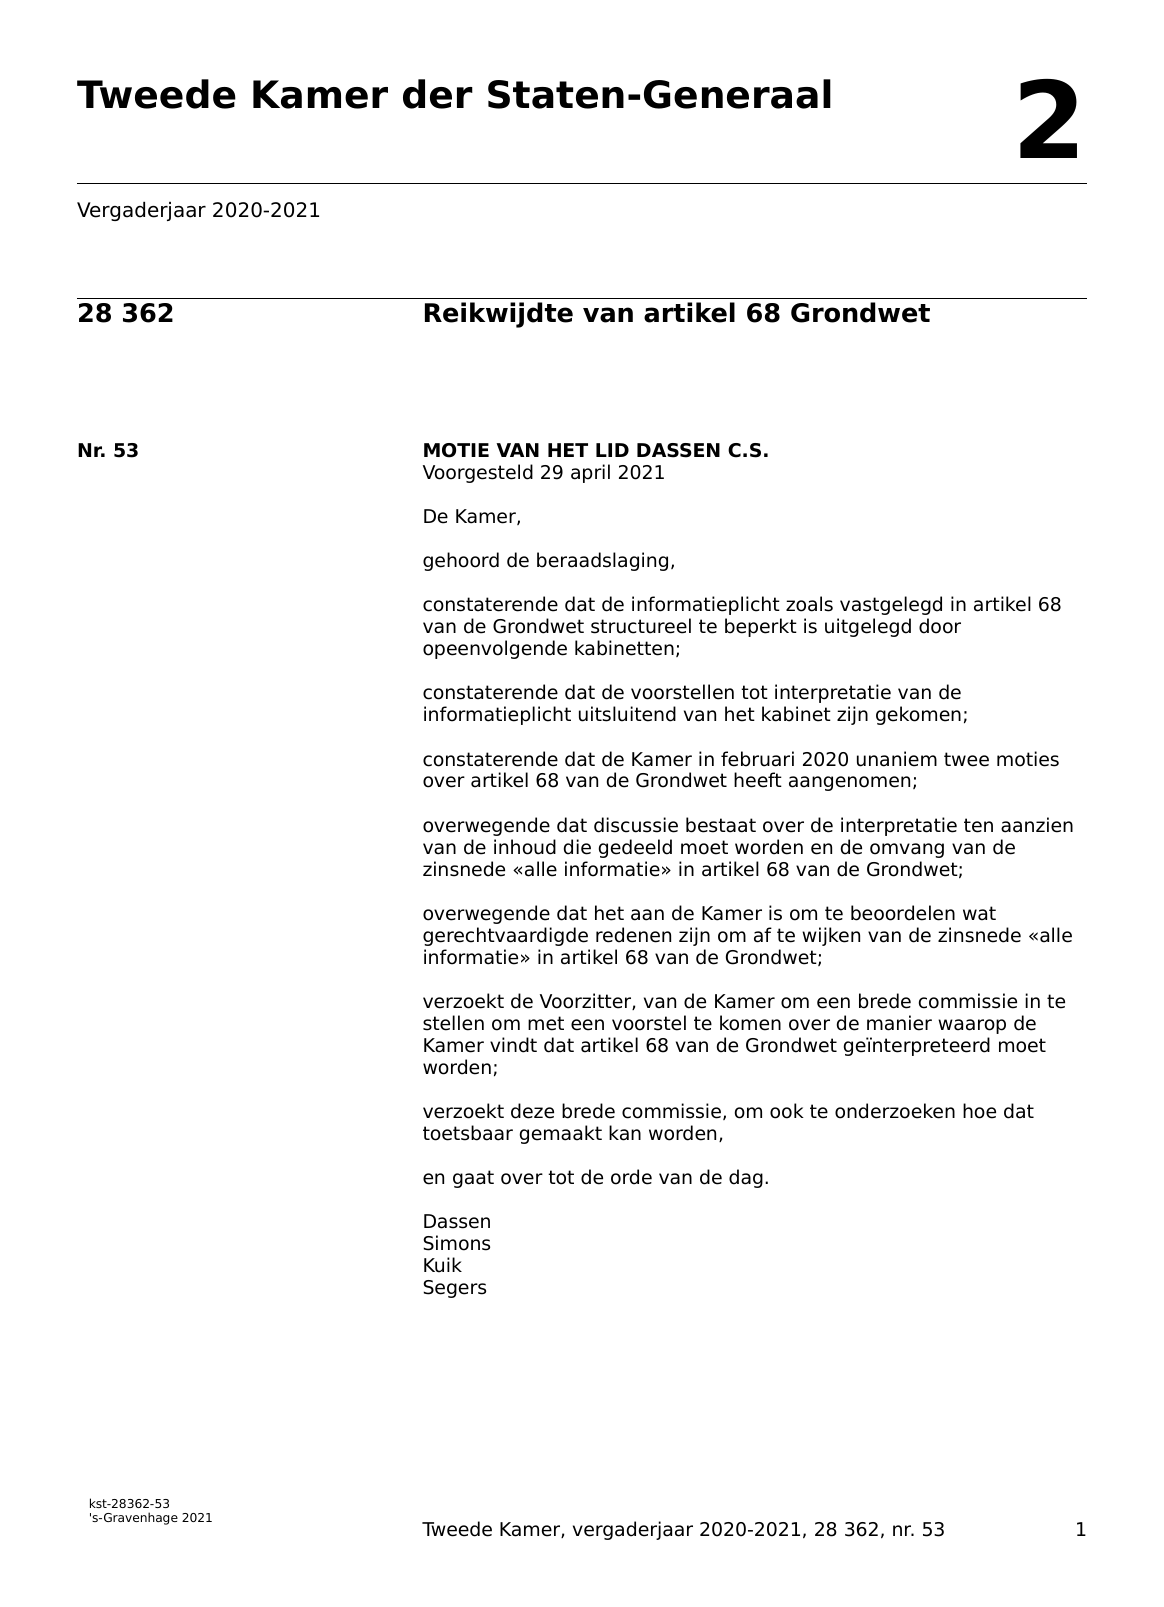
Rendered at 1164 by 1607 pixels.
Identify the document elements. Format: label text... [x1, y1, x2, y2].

table_header Tweede Kamer der Staten-Generaal [77, 59, 886, 183]
table_cell Vergaderjaar 2020-2021 [77, 184, 1087, 298]
text verzoekt de Voorzitter, van de Kamer om een brede commissie in te stellen om met een voorstel te komen over de manier waarop de Kamer vindt dat artikel 68 van de Grondwet geïnterpreteerd moet worden; [422, 991, 1087, 1079]
text overwegende dat discussie bestaat over de interpretatie ten aanzien van de inhoud die gedeeld moet worden en de omvang van de zinsnede «alle informatie» in artikel 68 van de Grondwet; [422, 814, 1087, 881]
text 's-Gravenhage 2021 [88, 1511, 323, 1525]
text De Kamer, [422, 506, 1087, 528]
text Kuik [422, 1255, 1087, 1277]
subtitle 28 362 Reikwijdte van artikel 68 Grondwet [77, 299, 1087, 329]
text Segers [422, 1277, 1087, 1299]
text Dassen [422, 1211, 1087, 1233]
text Simons [422, 1233, 1087, 1255]
text Voorgesteld 29 april 2021 [422, 462, 1087, 484]
text verzoekt deze brede commissie, om ook te onderzoeken hoe dat toetsbaar gemaakt kan worden, [422, 1101, 1087, 1145]
text constaterende dat de Kamer in februari 2020 unaniem twee moties over artikel 68 van de Grondwet heeft aangenomen; [422, 748, 1087, 792]
table_header 2 [886, 59, 1087, 183]
text constaterende dat de informatieplicht zoals vastgelegd in artikel 68 van de Grondwet structureel te beperkt is uitgelegd door opeenvolgende kabinetten; [422, 594, 1087, 660]
text gehoord de beraadslaging, [422, 550, 1087, 572]
text en gaat over tot de orde van de dag. [422, 1167, 1087, 1189]
text kst-28362-53 [88, 1497, 323, 1511]
text constaterende dat de voorstellen tot interpretatie van de informatieplicht uitsluitend van het kabinet zijn gekomen; [422, 682, 1087, 726]
subtitle Nr. 53 MOTIE VAN HET LID DASSEN C.S. [77, 440, 1087, 462]
text overwegende dat het aan de Kamer is om te beoordelen wat gerechtvaardigde redenen zijn om af te wijken van de zinsnede «alle informatie» in artikel 68 van de Grondwet; [422, 903, 1087, 969]
